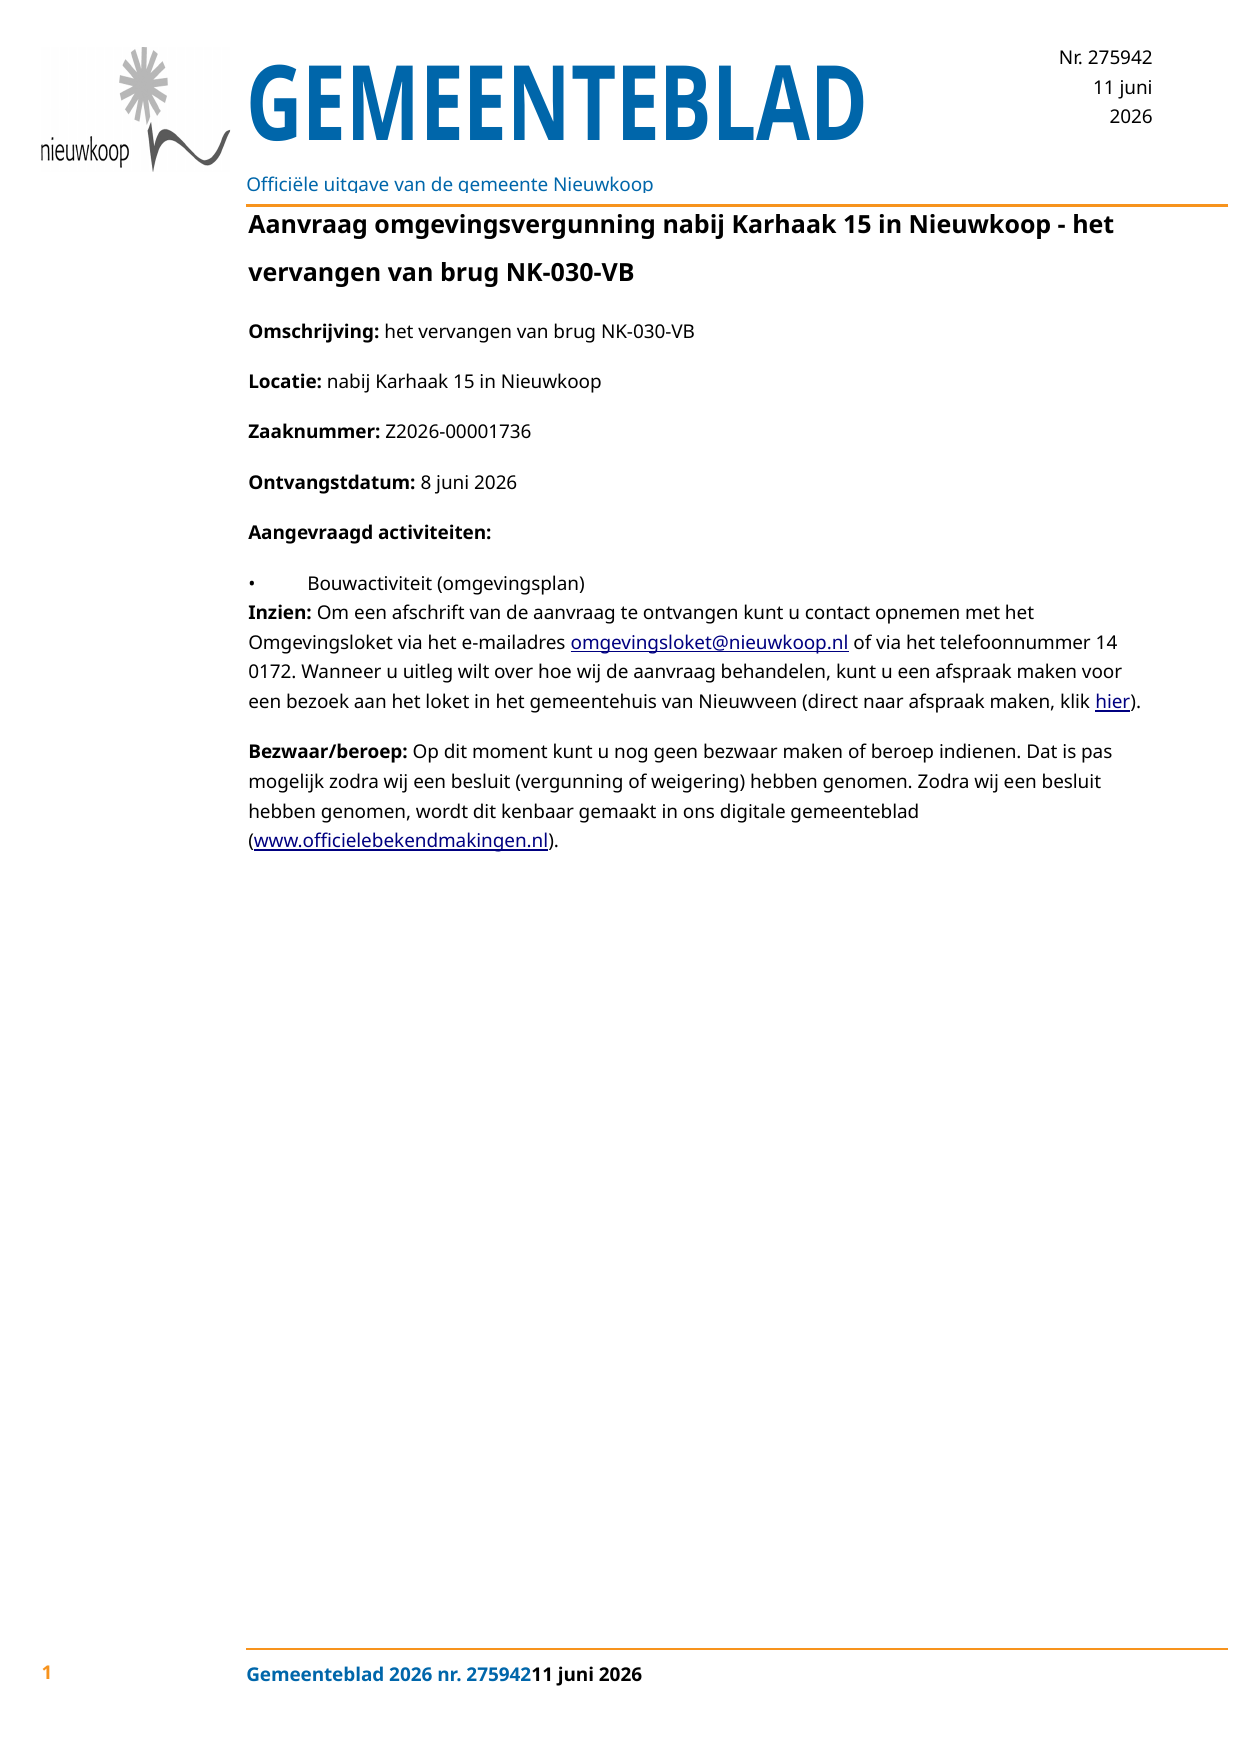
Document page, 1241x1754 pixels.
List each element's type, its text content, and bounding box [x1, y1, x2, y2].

text Ontvangstdatum: 8 juni 2026 [248, 469, 1152, 495]
picture [41, 47, 231, 172]
list Bouwactiviteit (omgevingsplan) [248, 570, 1152, 596]
text Zaaknummer: Z2026-00001736 [248, 419, 1152, 444]
text Locatie: nabij Karhaak 15 in Nieuwkoop [248, 368, 1152, 394]
text Omschrijving: het vervangen van brug NK-030-VB [248, 318, 1152, 344]
text Inzien: Om een afschrift van de aanvraag te ontvangen kunt u contact opnemen met het Omgevingsloket via het e-mailadres omgevingsloket@nieuwkoop.nl of via het telefoonnummer 14 0172. Wanneer u uitleg wilt over hoe wij de aanvraag behandelen, kunt u een afspraak maken voor een bezoek aan het loket in het gemeentehuis van Nieuwveen (direct naar afspraak maken, klik hier). [248, 599, 1152, 714]
text Aanvraag omgevingsvergunning nabij Karhaak 15 in Nieuwkoop - het vervangen van brug NK-030-VB [248, 207, 1152, 288]
text Aangevraagd activiteiten: [248, 519, 1152, 545]
text Bezwaar/beroep: Op dit moment kunt u nog geen bezwaar maken of beroep indienen. Dat is pas mogelijk zodra wij een besluit (vergunning of weigering) hebben genomen. Zodra wij een besluit hebben genomen, wordt dit kenbaar gemaakt in ons digitale gemeenteblad (www.officielebekendmakingen.nl). [248, 739, 1152, 853]
